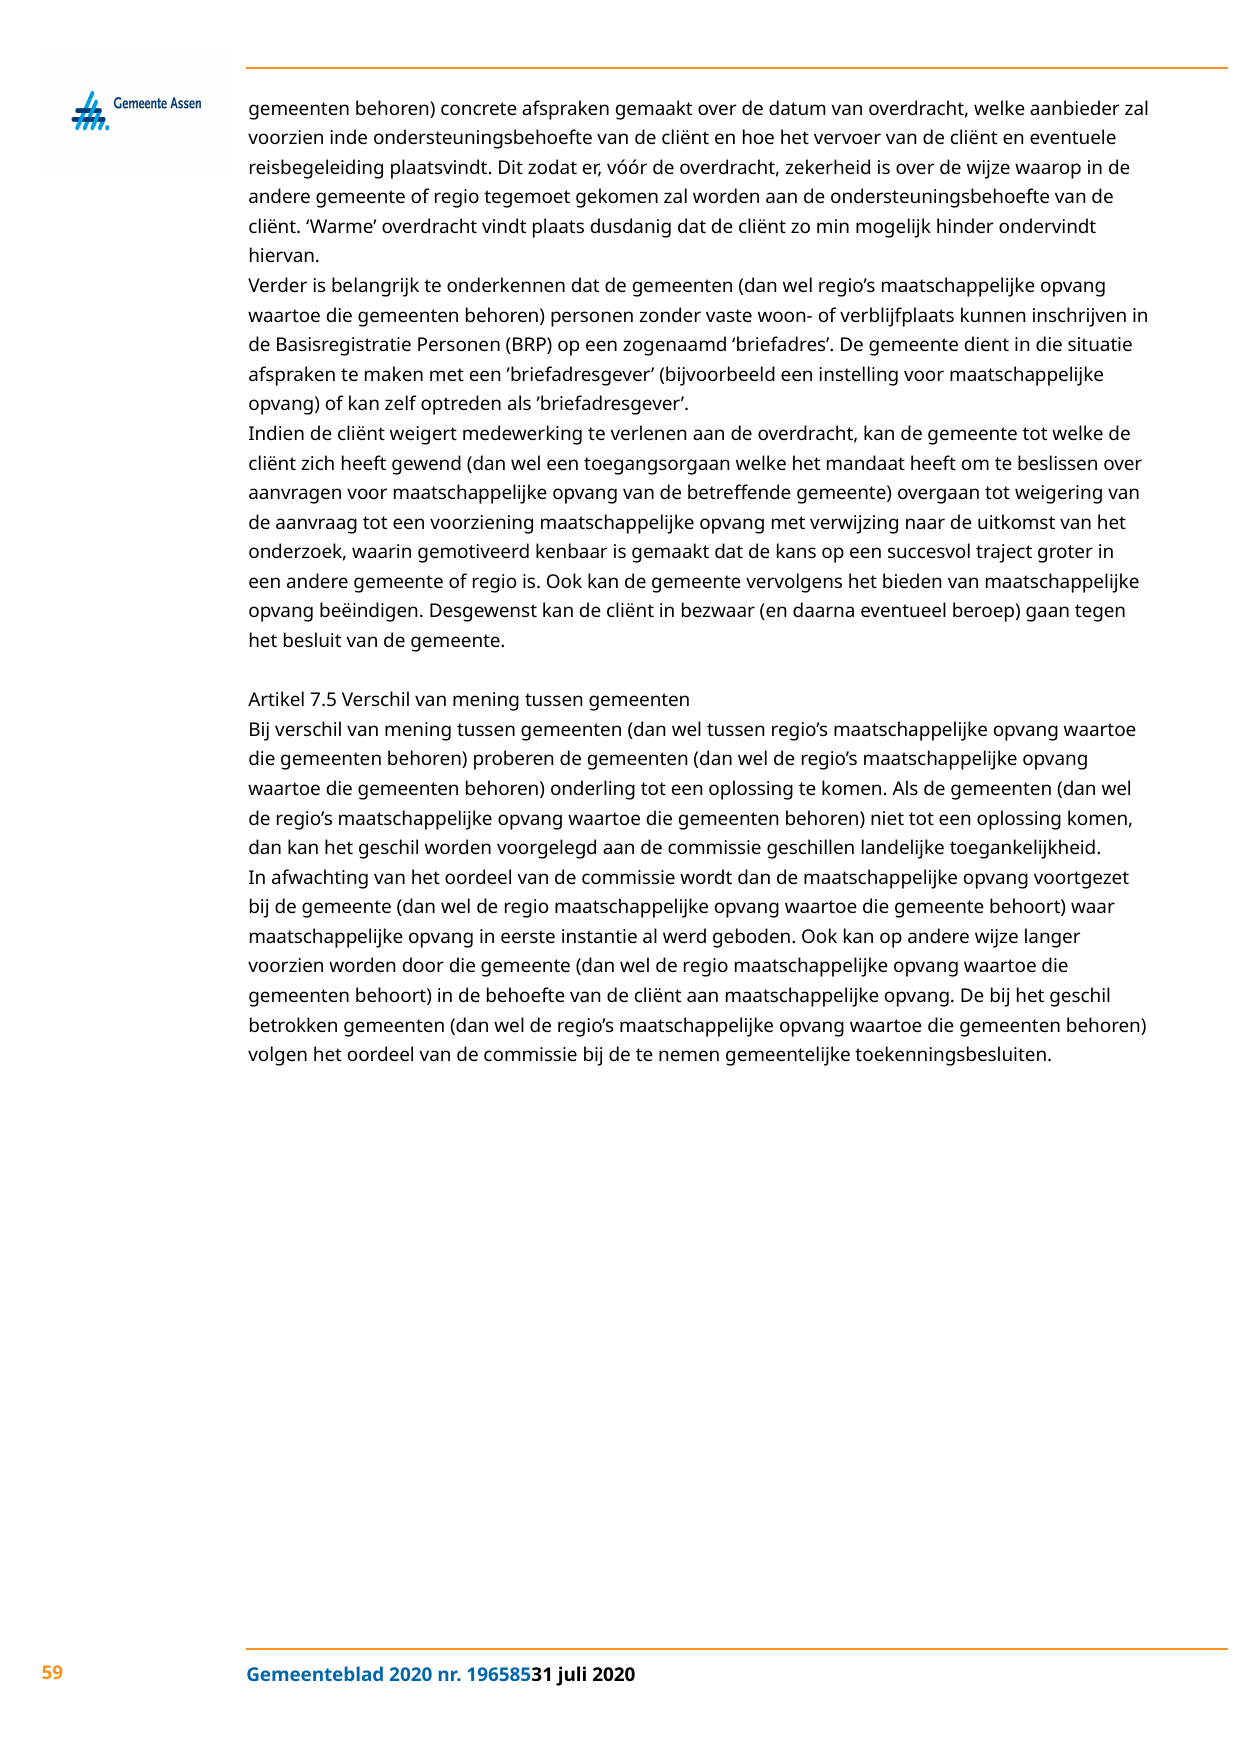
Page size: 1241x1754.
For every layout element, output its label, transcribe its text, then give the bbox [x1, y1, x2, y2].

text Bij verschil van mening tussen gemeenten (dan wel tussen regio’s maatschappelijke opvang waartoe die gemeenten behoren) proberen de gemeenten (dan wel de regio’s maatschappelijke opvang waartoe die gemeenten behoren) onderling tot een oplossing te komen. Als de gemeenten (dan wel de regio’s maatschappelijke opvang waartoe die gemeenten behoren) niet tot een oplossing komen, dan kan het geschil worden voorgelegd aan de commissie geschillen landelijke toegankelijkheid. [248, 716, 1152, 860]
text In afwachting van het oordeel van de commissie wordt dan de maatschappelijke opvang voortgezet bij de gemeente (dan wel de regio maatschappelijke opvang waartoe die gemeente behoort) waar maatschappelijke opvang in eerste instantie al werd geboden. Ook kan op andere wijze langer voorzien worden door die gemeente (dan wel de regio maatschappelijke opvang waartoe die gemeenten behoort) in de behoefte van de cliënt aan maatschappelijke opvang. De bij het geschil betrokken gemeenten (dan wel de regio’s maatschappelijke opvang waartoe die gemeenten behoren) volgen het oordeel van de commissie bij de te nemen gemeentelijke toekenningsbesluiten. [248, 864, 1152, 1067]
text Verder is belangrijk te onderkennen dat de gemeenten (dan wel regio’s maatschappelijke opvang waartoe die gemeenten behoren) personen zonder vaste woon- of verblijfplaats kunnen inschrijven in de Basisregistratie Personen (BRP) op een zogenaamd ‘briefadres’. De gemeente dient in die situatie afspraken te maken met een ’briefadresgever’ (bijvoorbeeld een instelling voor maatschappelijke opvang) of kan zelf optreden als ’briefadresgever’. [248, 272, 1152, 416]
picture [41, 47, 231, 172]
text Artikel 7.5 Verschil van mening tussen gemeenten [248, 686, 1152, 712]
text gemeenten behoren) concrete afspraken gemaakt over de datum van overdracht, welke aanbieder zal voorzien inde ondersteuningsbehoefte van de cliënt en hoe het vervoer van de cliënt en eventuele reisbegeleiding plaatsvindt. Dit zodat er, vóór de overdracht, zekerheid is over de wijze waarop in de andere gemeente of regio tegemoet gekomen zal worden aan de ondersteuningsbehoefte van de cliënt. ‘Warme’ overdracht vindt plaats dusdanig dat de cliënt zo min mogelijk hinder ondervindt hiervan. [248, 95, 1152, 268]
text Indien de cliënt weigert medewerking te verlenen aan de overdracht, kan de gemeente tot welke de cliënt zich heeft gewend (dan wel een toegangsorgaan welke het mandaat heeft om te beslissen over aanvragen voor maatschappelijke opvang van de betreffende gemeente) overgaan tot weigering van de aanvraag tot een voorziening maatschappelijke opvang met verwijzing naar de uitkomst van het onderzoek, waarin gemotiveerd kenbaar is gemaakt dat de kans op een succesvol traject groter in een andere gemeente of regio is. Ook kan de gemeente vervolgens het bieden van maatschappelijke opvang beëindigen. Desgewenst kan de cliënt in bezwaar (en daarna eventueel beroep) gaan tegen het besluit van de gemeente. [248, 420, 1152, 653]
